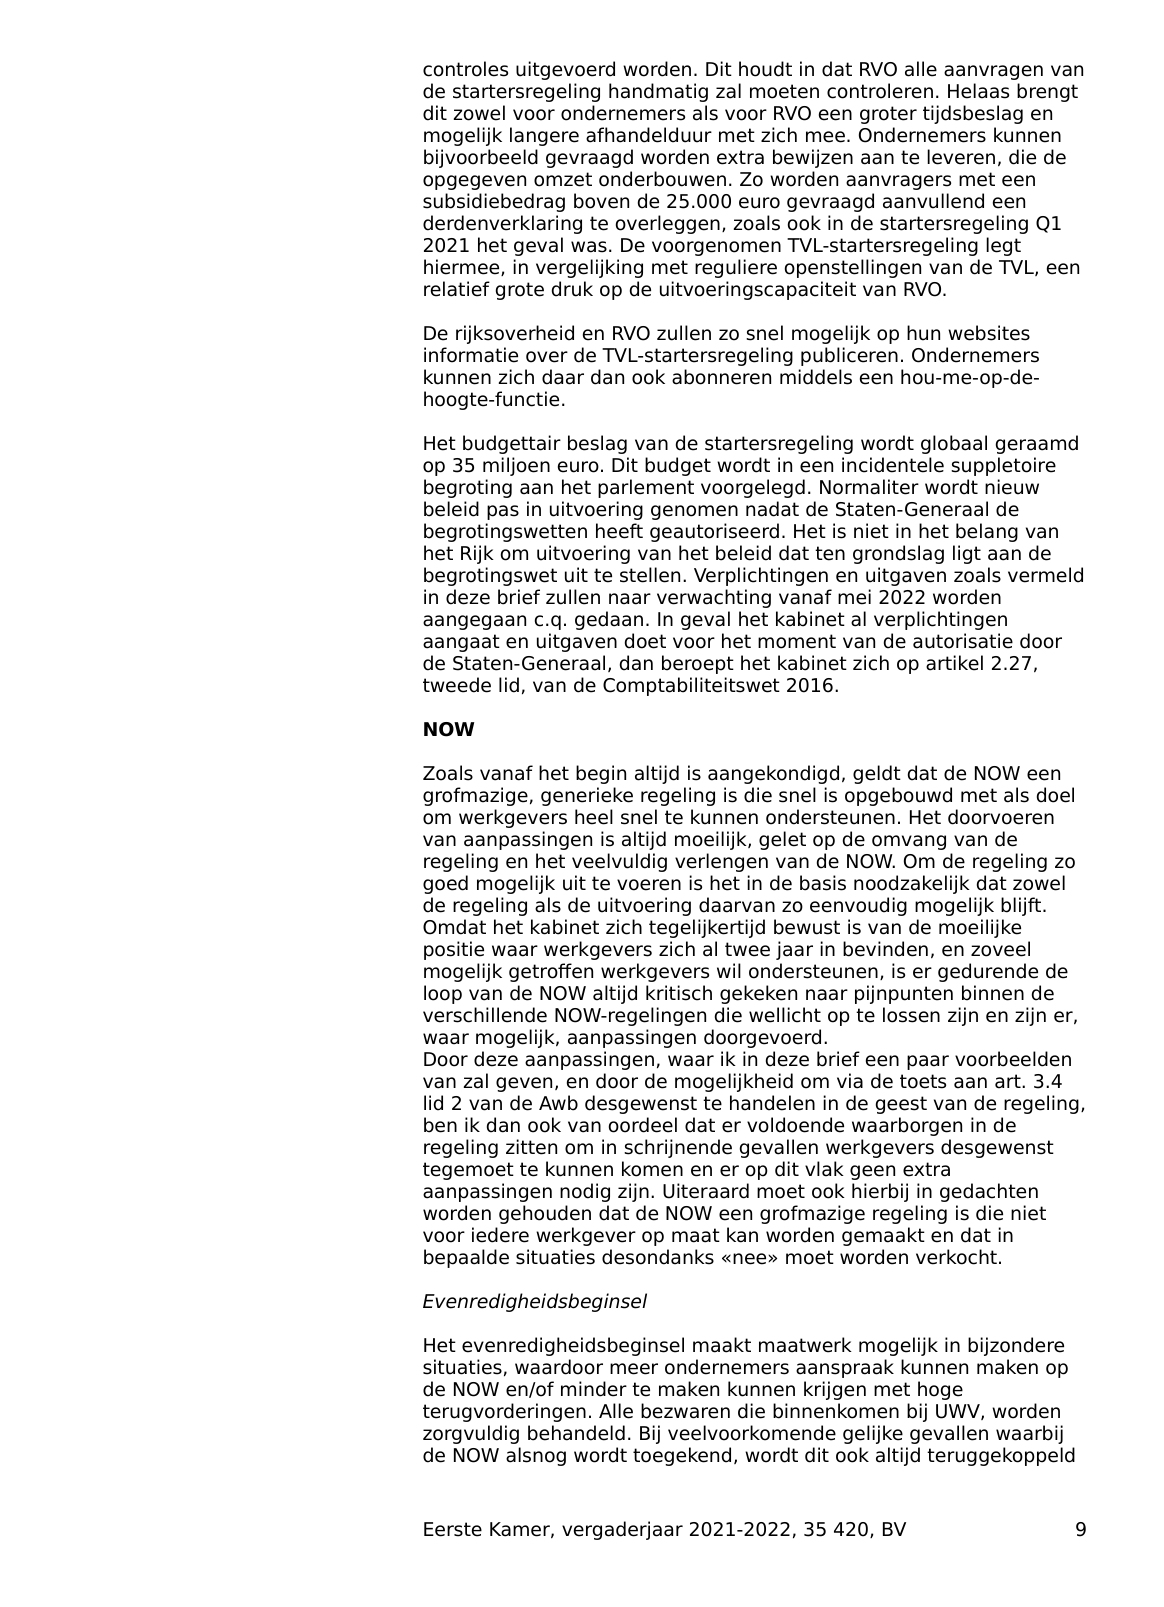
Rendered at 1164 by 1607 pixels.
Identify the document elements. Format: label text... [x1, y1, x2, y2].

subtitle NOW [422, 719, 1087, 741]
text controles uitgevoerd worden. Dit houdt in dat RVO alle aanvragen van de startersregeling handmatig zal moeten controleren. Helaas brengt dit zowel voor ondernemers als voor RVO een groter tijdsbeslag en mogelijk langere afhandelduur met zich mee. Ondernemers kunnen bijvoorbeeld gevraagd worden extra bewijzen aan te leveren, die de opgegeven omzet onderbouwen. Zo worden aanvragers met een subsidiebedrag boven de 25.000 euro gevraagd aanvullend een derdenverklaring te overleggen, zoals ook in de startersregeling Q1 2021 het geval was. De voorgenomen TVL-startersregeling legt hiermee, in vergelijking met reguliere openstellingen van de TVL, een relatief grote druk op de uitvoeringscapaciteit van RVO. [422, 59, 1087, 301]
text De rijksoverheid en RVO zullen zo snel mogelijk op hun websites informatie over de TVL-startersregeling publiceren. Ondernemers kunnen zich daar dan ook abonneren middels een hou-me-op-de-hoogte-functie. [422, 323, 1087, 411]
subtitle Evenredigheidsbeginsel [422, 1291, 1087, 1313]
text Zoals vanaf het begin altijd is aangekondigd, geldt dat de NOW een grofmazige, generieke regeling is die snel is opgebouwd met als doel om werkgevers heel snel te kunnen ondersteunen. Het doorvoeren van aanpassingen is altijd moeilijk, gelet op de omvang van de regeling en het veelvuldig verlengen van de NOW. Om de regeling zo goed mogelijk uit te voeren is het in de basis noodzakelijk dat zowel de regeling als de uitvoering daarvan zo eenvoudig mogelijk blijft. Omdat het kabinet zich tegelijkertijd bewust is van de moeilijke positie waar werkgevers zich al twee jaar in bevinden, en zoveel mogelijk getroffen werkgevers wil ondersteunen, is er gedurende de loop van de NOW altijd kritisch gekeken naar pijnpunten binnen de verschillende NOW-regelingen die wellicht op te lossen zijn en zijn er, waar mogelijk, aanpassingen doorgevoerd. [422, 763, 1087, 1049]
text Het evenredigheidsbeginsel maakt maatwerk mogelijk in bijzondere situaties, waardoor meer ondernemers aanspraak kunnen maken op de NOW en/of minder te maken kunnen krijgen met hoge terugvorderingen. Alle bezwaren die binnenkomen bij UWV, worden zorgvuldig behandeld. Bij veelvoorkomende gelijke gevallen waarbij de NOW alsnog wordt toegekend, wordt dit ook altijd teruggekoppeld [422, 1335, 1087, 1467]
text Het budgettair beslag van de startersregeling wordt globaal geraamd op 35 miljoen euro. Dit budget wordt in een incidentele suppletoire begroting aan het parlement voorgelegd. Normaliter wordt nieuw beleid pas in uitvoering genomen nadat de Staten-Generaal de begrotingswetten heeft geautoriseerd. Het is niet in het belang van het Rijk om uitvoering van het beleid dat ten grondslag ligt aan de begrotingswet uit te stellen. Verplichtingen en uitgaven zoals vermeld in deze brief zullen naar verwachting vanaf mei 2022 worden aangegaan c.q. gedaan. In geval het kabinet al verplichtingen aangaat en uitgaven doet voor het moment van de autorisatie door de Staten-Generaal, dan beroept het kabinet zich op artikel 2.27, tweede lid, van de Comptabiliteitswet 2016. [422, 433, 1087, 697]
text Door deze aanpassingen, waar ik in deze brief een paar voorbeelden van zal geven, en door de mogelijkheid om via de toets aan art. 3.4 lid 2 van de Awb desgewenst te handelen in de geest van de regeling, ben ik dan ook van oordeel dat er voldoende waarborgen in de regeling zitten om in schrijnende gevallen werkgevers desgewenst tegemoet te kunnen komen en er op dit vlak geen extra aanpassingen nodig zijn. Uiteraard moet ook hierbij in gedachten worden gehouden dat de NOW een grofmazige regeling is die niet voor iedere werkgever op maat kan worden gemaakt en dat in bepaalde situaties desondanks «nee» moet worden verkocht. [422, 1049, 1087, 1269]
